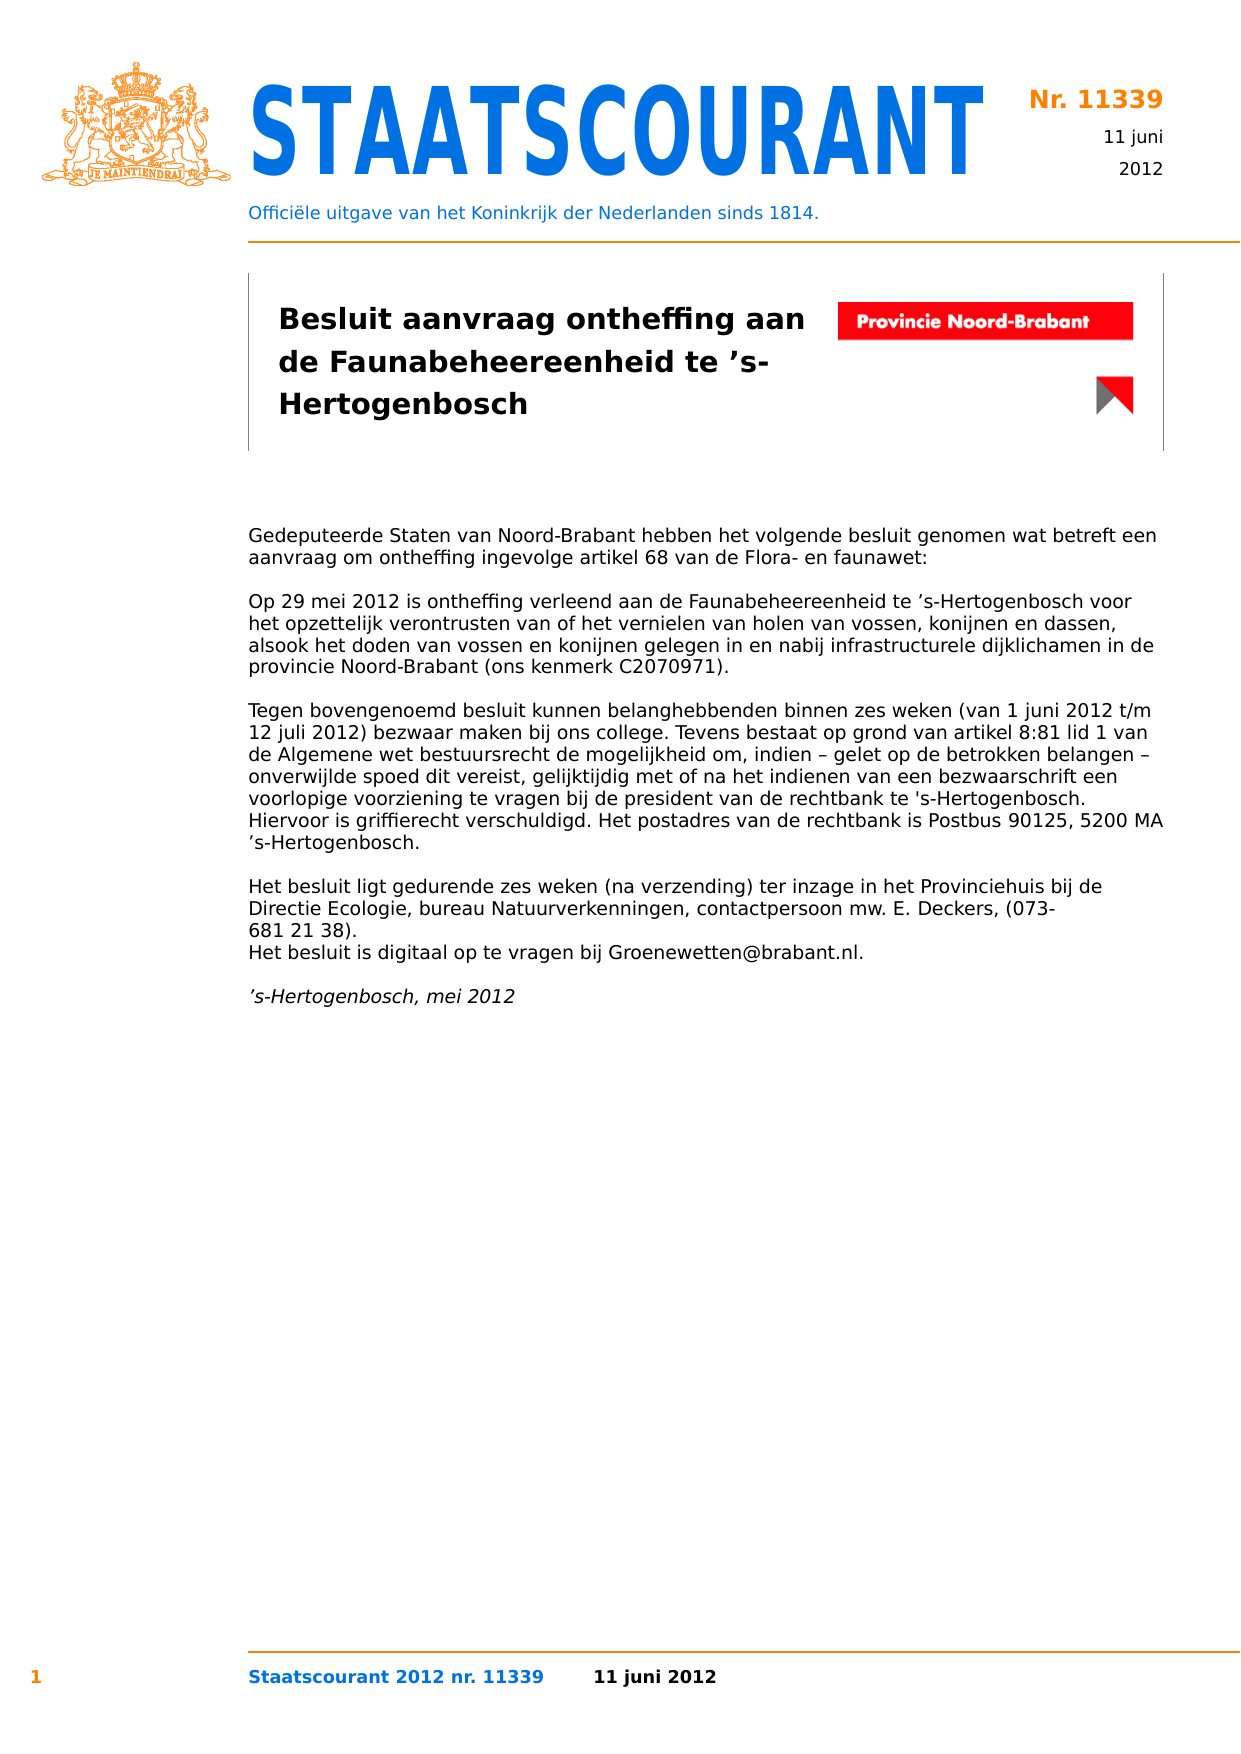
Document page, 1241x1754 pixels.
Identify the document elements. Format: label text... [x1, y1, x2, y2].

table_header Nr. 11339 [998, 62, 1240, 121]
picture [838, 302, 1134, 415]
subtitle Besluit aanvraag ontheffing aan de Faunabeheereenheid te ’s-Hertogenbosch [249, 273, 1163, 451]
text Op 29 mei 2012 is ontheffing verleend aan de Faunabeheereenheid te ’s-Hertogenbosch voor het opzettelijk verontrusten van of het vernielen van holen van vossen, konijnen en dassen, alsook het doden van vossen en konijnen gelegen in en nabij infrastructurele dijklichamen in de provincie Noord-Brabant (ons kenmerk C2070971). [248, 591, 1163, 678]
picture [41, 62, 231, 186]
table_cell Officiële uitgave van het Koninkrijk der Nederlanden sinds 1814. [248, 203, 1240, 241]
table_header [25, 62, 248, 241]
table_cell 2012 [998, 153, 1240, 203]
text Tegen bovengenoemd besluit kunnen belanghebbenden binnen zes weken (van 1 juni 2012 t/m 12 juli 2012) bezwaar maken bij ons college. Tevens bestaat op grond van artikel 8:81 lid 1 van de Algemene wet bestuursrecht de mogelijkheid om, indien – gelet op de betrokken belangen – onverwijlde spoed dit vereist, gelijktijdig met of na het indienen van een bezwaarschrift een voorlopige voorziening te vragen bij de president van de rechtbank te 's-Hertogenbosch. Hiervoor is griffierecht verschuldigd. Het postadres van de rechtbank is Postbus 90125, 5200 MA ’s-Hertogenbosch. [248, 700, 1163, 854]
text ’s-Hertogenbosch, mei 2012 [248, 986, 1163, 1008]
table_cell 11 juni [998, 121, 1240, 153]
text Het besluit ligt gedurende zes weken (na verzending) ter inzage in het Provinciehuis bij de Directie Ecologie, bureau Natuurverkenningen, contactpersoon mw. E. Deckers, (073-681 21 38). [248, 876, 1163, 942]
text Het besluit is digitaal op te vragen bij Groenewetten@brabant.nl. [248, 942, 1163, 964]
text Gedeputeerde Staten van Noord-Brabant hebben het volgende besluit genomen wat betreft een aanvraag om ontheffing ingevolge artikel 68 van de Flora- en faunawet: [248, 525, 1163, 569]
table_header STAATSCOURANT [248, 62, 998, 203]
